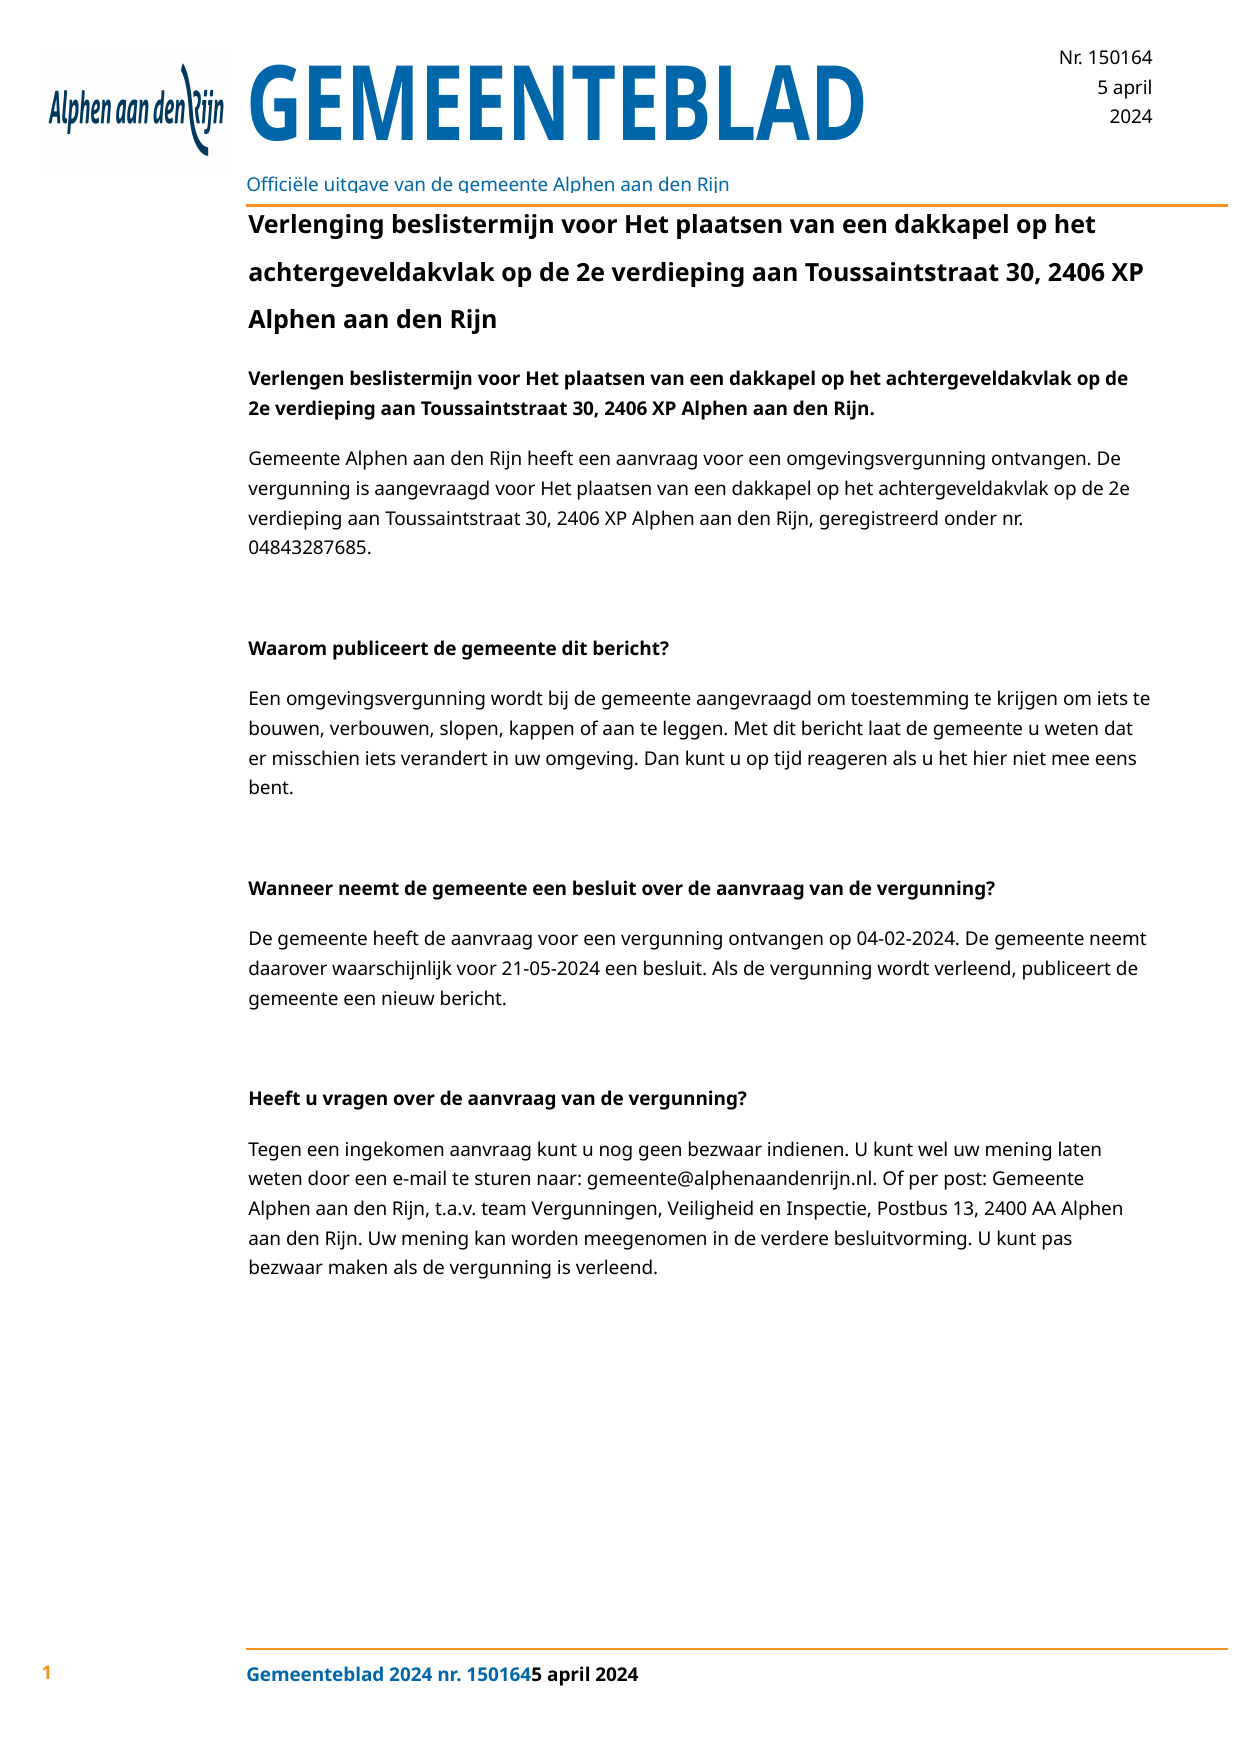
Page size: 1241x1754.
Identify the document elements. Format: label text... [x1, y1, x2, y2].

text Heeft u vragen over de aanvraag van de vergunning? [248, 1086, 1152, 1111]
text Wanneer neemt de gemeente een besluit over de aanvraag van de vergunning? [248, 875, 1152, 901]
text Verlenging beslistermijn voor Het plaatsen van een dakkapel op het achtergeveldakvlak op de 2e verdieping aan Toussaintstraat 30, 2406 XP Alphen aan den Rijn [248, 207, 1152, 336]
text Gemeente Alphen aan den Rijn heeft een aanvraag voor een omgevingsvergunning ontvangen. De vergunning is aangevraagd voor Het plaatsen van een dakkapel op het achtergeveldakvlak op de 2e verdieping aan Toussaintstraat 30, 2406 XP Alphen aan den Rijn, geregistreerd onder nr. 04843287685. [248, 446, 1152, 560]
text Een omgevingsvergunning wordt bij de gemeente aangevraagd om toestemming te krijgen om iets te bouwen, verbouwen, slopen, kappen of aan te leggen. Met dit bericht laat de gemeente u weten dat er misschien iets verandert in uw omgeving. Dan kunt u op tijd reageren als u het hier niet mee eens bent. [248, 686, 1152, 800]
text Tegen een ingekomen aanvraag kunt u nog geen bezwaar indienen. U kunt wel uw mening laten weten door een e-mail te sturen naar: gemeente@alphenaandenrijn.nl. Of per post: Gemeente Alphen aan den Rijn, t.a.v. team Vergunningen, Veiligheid en Inspectie, Postbus 13, 2400 AA Alphen aan den Rijn. Uw mening kan worden meegenomen in de verdere besluitvorming. U kunt pas bezwaar maken als de vergunning is verleend. [248, 1136, 1152, 1280]
picture [41, 47, 231, 172]
text Verlengen beslistermijn voor Het plaatsen van een dakkapel op het achtergeveldakvlak op de 2e verdieping aan Toussaintstraat 30, 2406 XP Alphen aan den Rijn. [248, 366, 1152, 421]
text De gemeente heeft de aanvraag voor een vergunning ontvangen op 04-02-2024. De gemeente neemt daarover waarschijnlijk voor 21-05-2024 een besluit. Als de vergunning wordt verleend, publiceert de gemeente een nieuw bericht. [248, 926, 1152, 1010]
text Waarom publiceert de gemeente dit bericht? [248, 635, 1152, 661]
